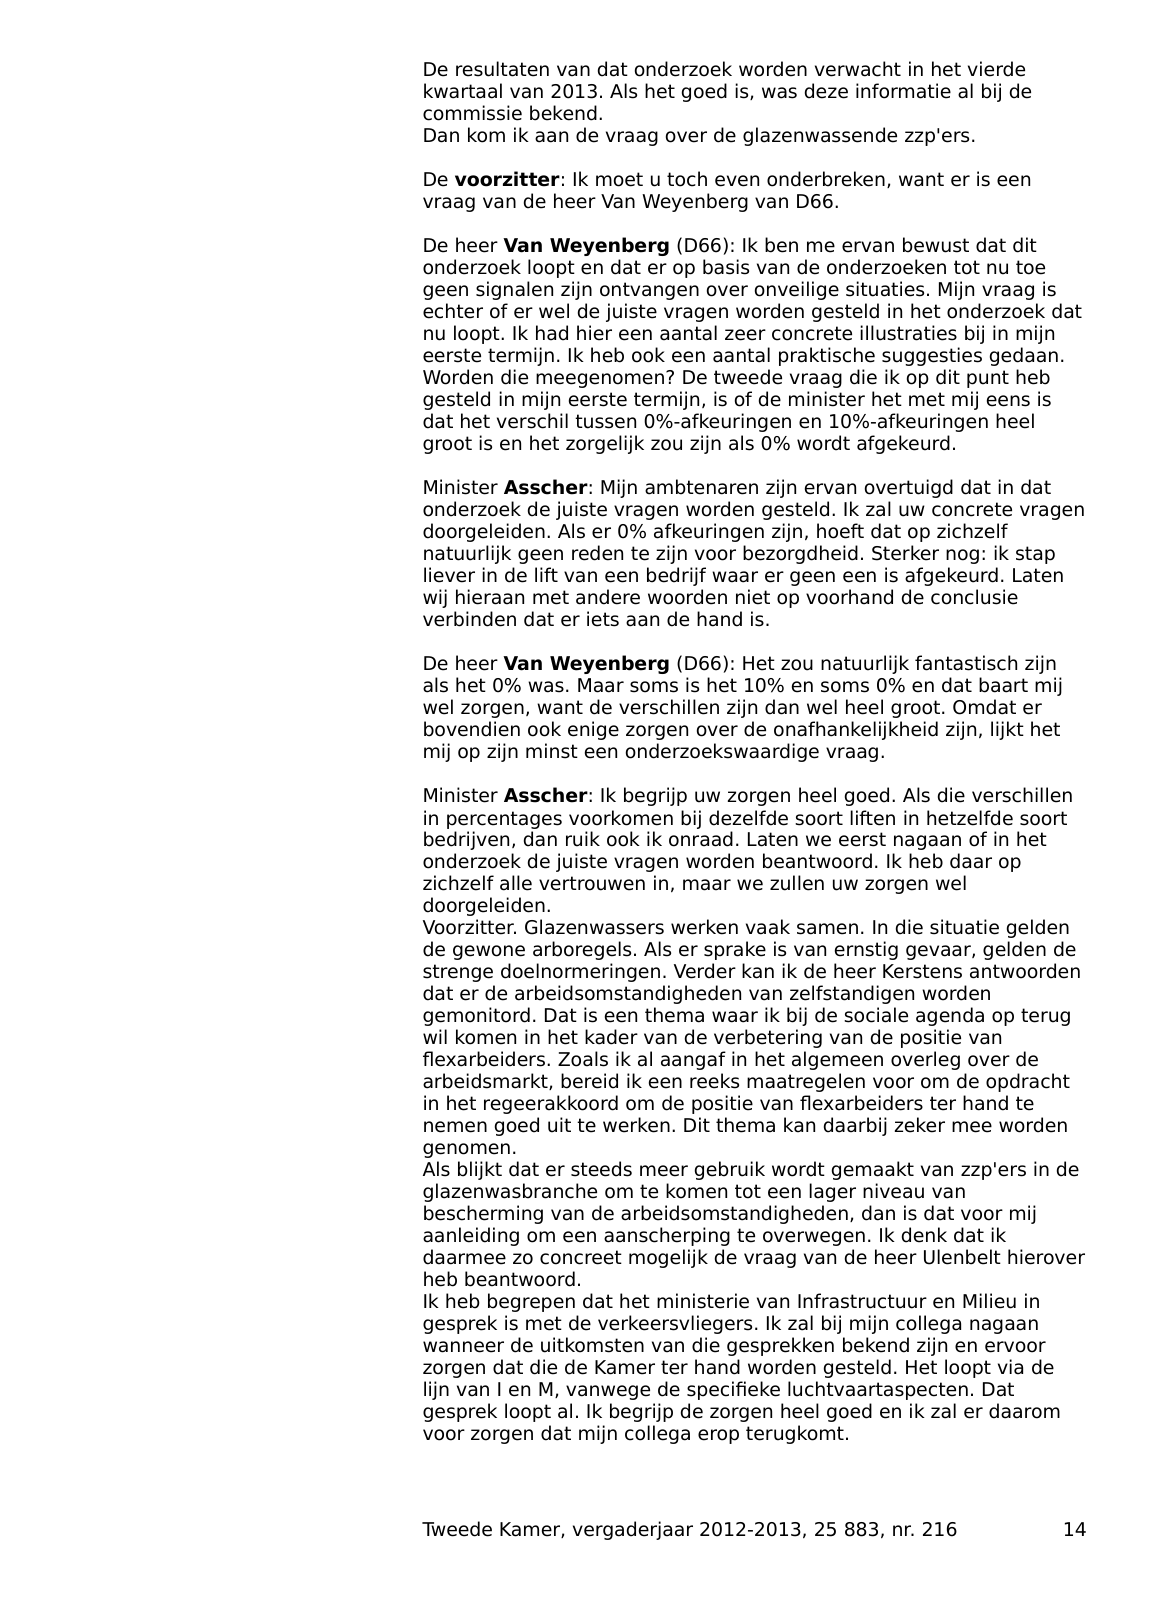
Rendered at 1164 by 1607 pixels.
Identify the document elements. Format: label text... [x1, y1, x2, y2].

text Minister Asscher: Ik begrijp uw zorgen heel goed. Als die verschillen in percentages voorkomen bij dezelfde soort liften in hetzelfde soort bedrijven, dan ruik ook ik onraad. Laten we eerst nagaan of in het onderzoek de juiste vragen worden beantwoord. Ik heb daar op zichzelf alle vertrouwen in, maar we zullen uw zorgen wel doorgeleiden. [422, 785, 1087, 917]
text De resultaten van dat onderzoek worden verwacht in het vierde kwartaal van 2013. Als het goed is, was deze informatie al bij de commissie bekend. [422, 59, 1087, 125]
text De heer Van Weyenberg (D66): Ik ben me ervan bewust dat dit onderzoek loopt en dat er op basis van de onderzoeken tot nu toe geen signalen zijn ontvangen over onveilige situaties. Mijn vraag is echter of er wel de juiste vragen worden gesteld in het onderzoek dat nu loopt. Ik had hier een aantal zeer concrete illustraties bij in mijn eerste termijn. Ik heb ook een aantal praktische suggesties gedaan. Worden die meegenomen? De tweede vraag die ik op dit punt heb gesteld in mijn eerste termijn, is of de minister het met mij eens is dat het verschil tussen 0%-afkeuringen en 10%-afkeuringen heel groot is en het zorgelijk zou zijn als 0% wordt afgekeurd. [422, 235, 1087, 455]
text Voorzitter. Glazenwassers werken vaak samen. In die situatie gelden de gewone arboregels. Als er sprake is van ernstig gevaar, gelden de strenge doelnormeringen. Verder kan ik de heer Kerstens antwoorden dat er de arbeidsomstandigheden van zelfstandigen worden gemonitord. Dat is een thema waar ik bij de sociale agenda op terug wil komen in het kader van de verbetering van de positie van flexarbeiders. Zoals ik al aangaf in het algemeen overleg over de arbeidsmarkt, bereid ik een reeks maatregelen voor om de opdracht in het regeerakkoord om de positie van flexarbeiders ter hand te nemen goed uit te werken. Dit thema kan daarbij zeker mee worden genomen. [422, 917, 1087, 1159]
text Ik heb begrepen dat het ministerie van Infrastructuur en Milieu in gesprek is met de verkeersvliegers. Ik zal bij mijn collega nagaan wanneer de uitkomsten van die gesprekken bekend zijn en ervoor zorgen dat die de Kamer ter hand worden gesteld. Het loopt via de lijn van I en M, vanwege de specifieke luchtvaartaspecten. Dat gesprek loopt al. Ik begrijp de zorgen heel goed en ik zal er daarom voor zorgen dat mijn collega erop terugkomt. [422, 1291, 1087, 1445]
text Dan kom ik aan de vraag over de glazenwassende zzp'ers. [422, 125, 1087, 147]
text De heer Van Weyenberg (D66): Het zou natuurlijk fantastisch zijn als het 0% was. Maar soms is het 10% en soms 0% en dat baart mij wel zorgen, want de verschillen zijn dan wel heel groot. Omdat er bovendien ook enige zorgen over de onafhankelijkheid zijn, lijkt het mij op zijn minst een onderzoekswaardige vraag. [422, 653, 1087, 763]
text De voorzitter: Ik moet u toch even onderbreken, want er is een vraag van de heer Van Weyenberg van D66. [422, 169, 1087, 213]
text Minister Asscher: Mijn ambtenaren zijn ervan overtuigd dat in dat onderzoek de juiste vragen worden gesteld. Ik zal uw concrete vragen doorgeleiden. Als er 0% afkeuringen zijn, hoeft dat op zichzelf natuurlijk geen reden te zijn voor bezorgdheid. Sterker nog: ik stap liever in de lift van een bedrijf waar er geen een is afgekeurd. Laten wij hieraan met andere woorden niet op voorhand de conclusie verbinden dat er iets aan de hand is. [422, 477, 1087, 631]
text Als blijkt dat er steeds meer gebruik wordt gemaakt van zzp'ers in de glazenwasbranche om te komen tot een lager niveau van bescherming van de arbeidsomstandigheden, dan is dat voor mij aanleiding om een aanscherping te overwegen. Ik denk dat ik daarmee zo concreet mogelijk de vraag van de heer Ulenbelt hierover heb beantwoord. [422, 1159, 1087, 1291]
